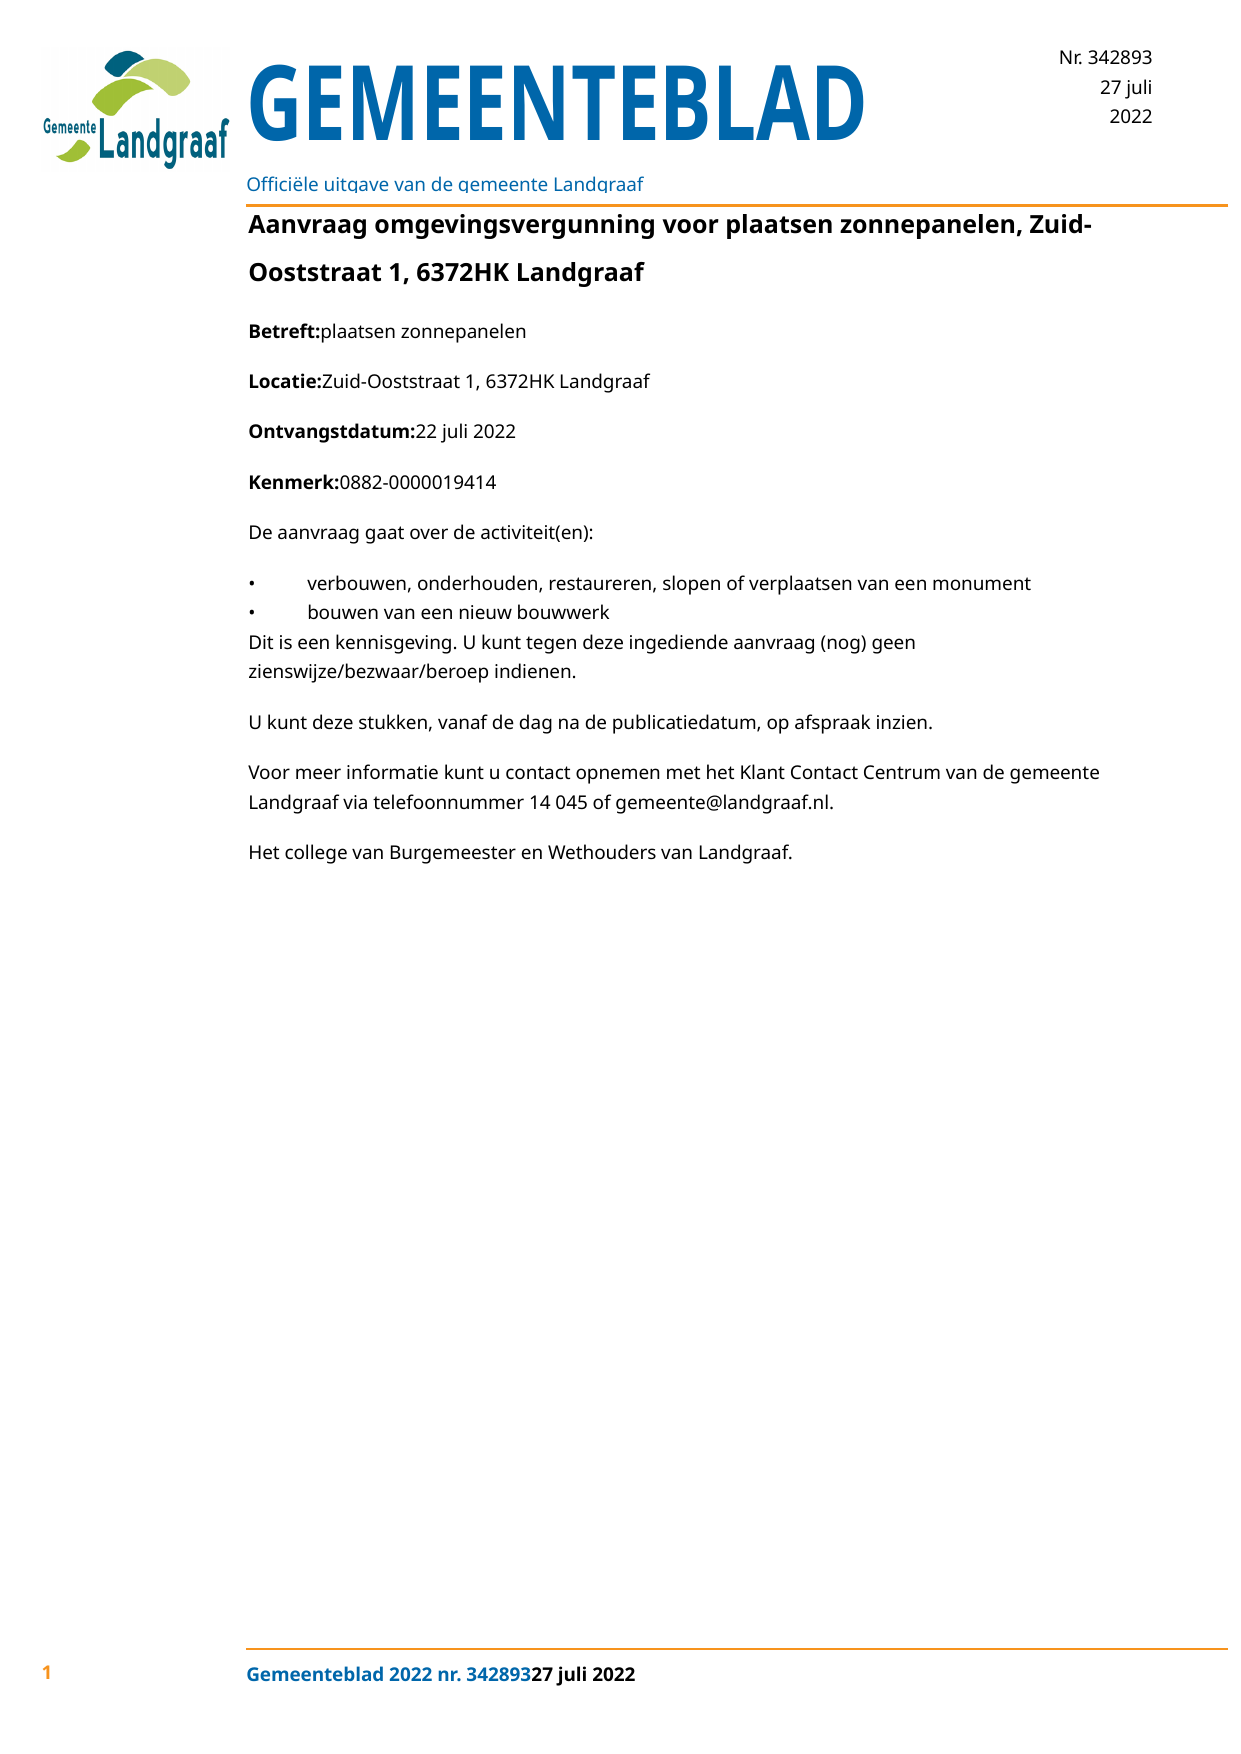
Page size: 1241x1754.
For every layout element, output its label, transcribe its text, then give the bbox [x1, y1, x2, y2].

list verbouwen, onderhouden, restaureren, slopen of verplaatsen van een monument [248, 570, 1152, 596]
text Ontvangstdatum:22 juli 2022 [248, 419, 1152, 444]
text Dit is een kennisgeving. U kunt tegen deze ingediende aanvraag (nog) geen zienswijze/bezwaar/beroep indienen. [248, 629, 1152, 684]
text De aanvraag gaat over de activiteit(en): [248, 519, 1152, 545]
text Locatie:Zuid-Ooststraat 1, 6372HK Landgraaf [248, 368, 1152, 394]
text U kunt deze stukken, vanaf de dag na de publicatiedatum, op afspraak inzien. [248, 709, 1152, 735]
text Betreft:plaatsen zonnepanelen [248, 318, 1152, 344]
text Het college van Burgemeester en Wethouders van Landgraaf. [248, 839, 1152, 865]
list bouwen van een nieuw bouwwerk [248, 599, 1152, 625]
text Aanvraag omgevingsvergunning voor plaatsen zonnepanelen, Zuid-Ooststraat 1, 6372HK Landgraaf [248, 207, 1152, 288]
picture [41, 47, 231, 172]
text Kenmerk:0882-0000019414 [248, 469, 1152, 495]
text Voor meer informatie kunt u contact opnemen met het Klant Contact Centrum van de gemeente Landgraaf via telefoonnummer 14 045 of gemeente@landgraaf.nl. [248, 759, 1152, 815]
